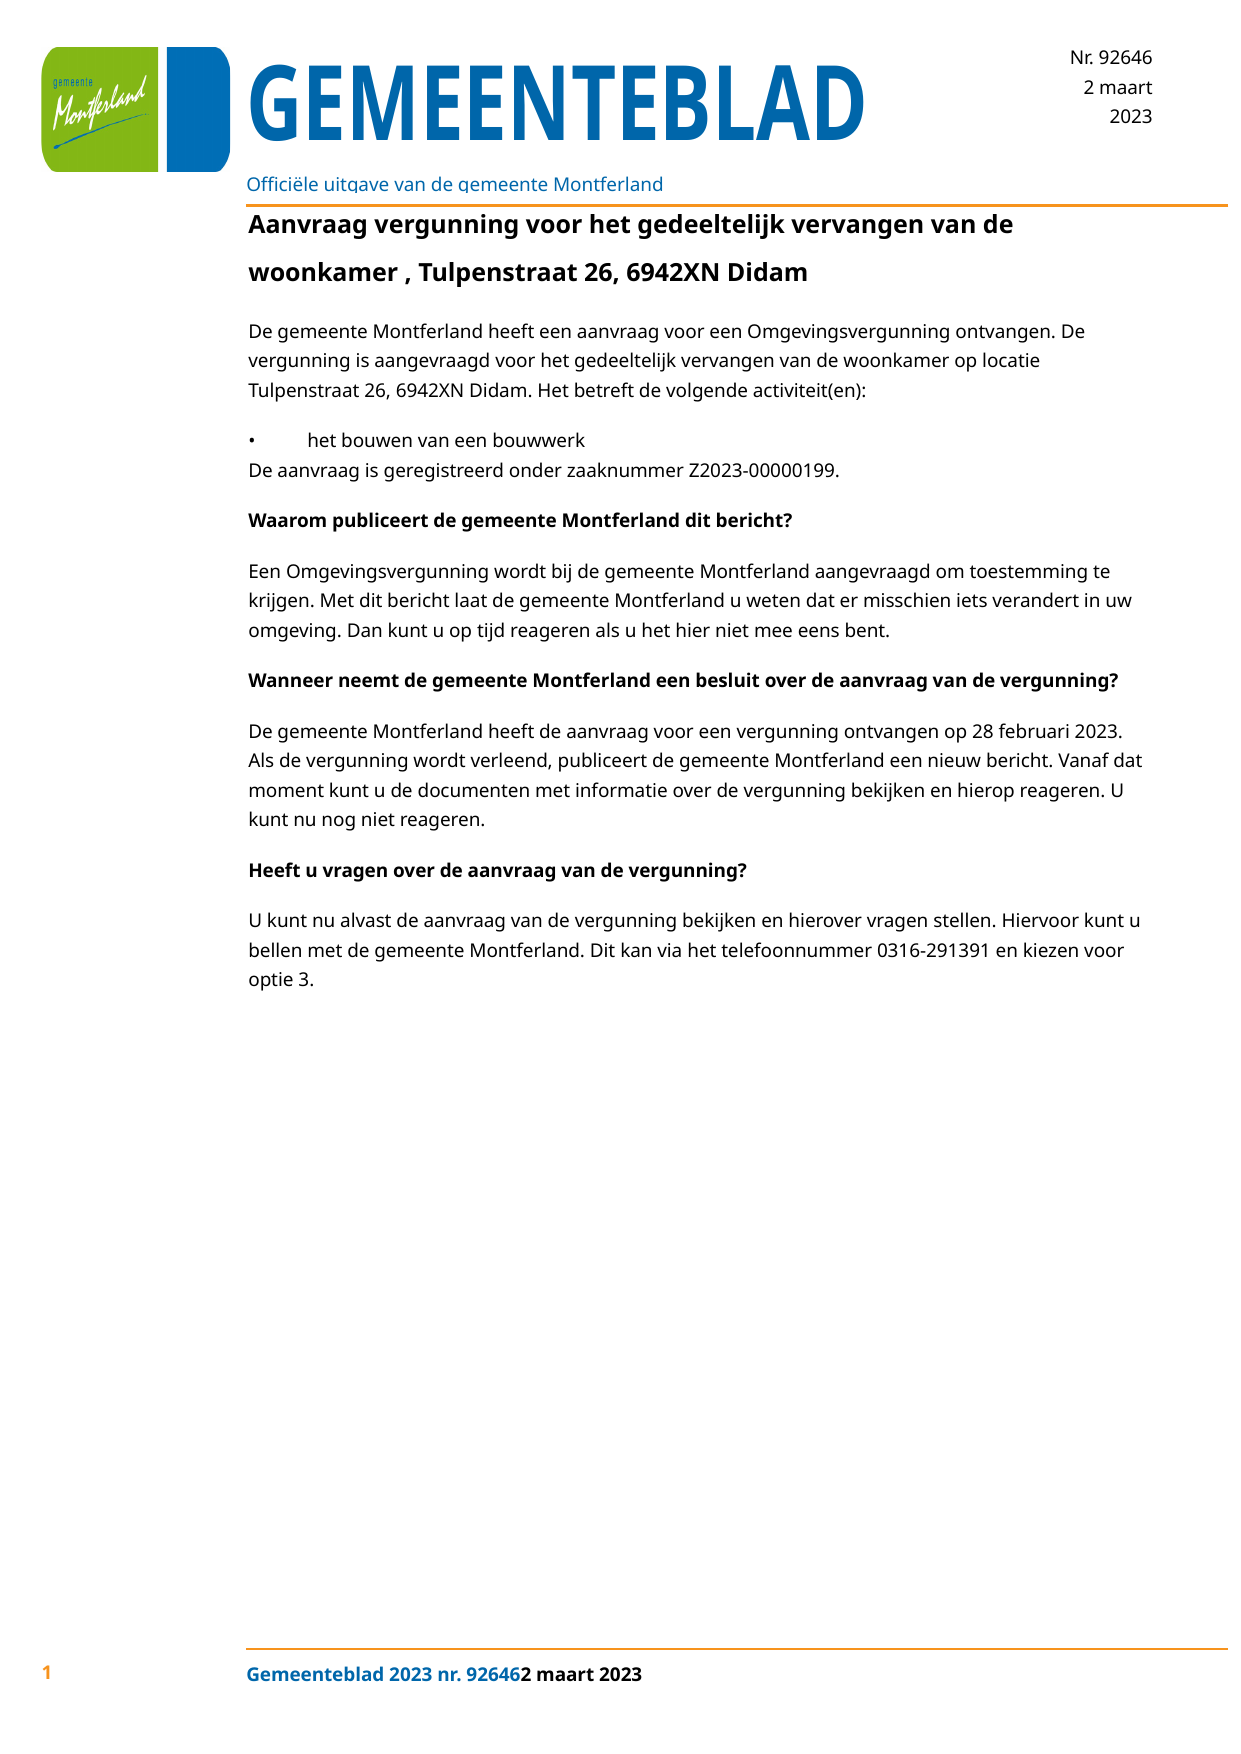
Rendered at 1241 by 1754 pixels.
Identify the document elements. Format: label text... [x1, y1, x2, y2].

text Heeft u vragen over de aanvraag van de vergunning? [248, 857, 1152, 883]
list het bouwen van een bouwwerk [248, 427, 1152, 453]
text Een Omgevingsvergunning wordt bij de gemeente Montferland aangevraagd om toestemming te krijgen. Met dit bericht laat de gemeente Montferland u weten dat er misschien iets verandert in uw omgeving. Dan kunt u op tijd reageren als u het hier niet mee eens bent. [248, 558, 1152, 643]
text Aanvraag vergunning voor het gedeeltelijk vervangen van de woonkamer , Tulpenstraat 26, 6942XN Didam [248, 207, 1152, 288]
picture [41, 47, 231, 172]
text De gemeente Montferland heeft een aanvraag voor een Omgevingsvergunning ontvangen. De vergunning is aangevraagd voor het gedeeltelijk vervangen van de woonkamer op locatie Tulpenstraat 26, 6942XN Didam. Het betreft de volgende activiteit(en): [248, 318, 1152, 403]
text U kunt nu alvast de aanvraag van de vergunning bekijken en hierover vragen stellen. Hiervoor kunt u bellen met de gemeente Montferland. Dit kan via het telefoonnummer 0316-291391 en kiezen voor optie 3. [248, 907, 1152, 992]
text De gemeente Montferland heeft de aanvraag voor een vergunning ontvangen op 28 februari 2023. Als de vergunning wordt verleend, publiceert de gemeente Montferland een nieuw bericht. Vanaf dat moment kunt u de documenten met informatie over de vergunning bekijken en hierop reageren. U kunt nu nog niet reageren. [248, 718, 1152, 832]
text Wanneer neemt de gemeente Montferland een besluit over de aanvraag van de vergunning? [248, 667, 1152, 693]
text De aanvraag is geregistreerd onder zaaknummer Z2023-00000199. [248, 457, 1152, 483]
text Waarom publiceert de gemeente Montferland dit bericht? [248, 507, 1152, 533]
